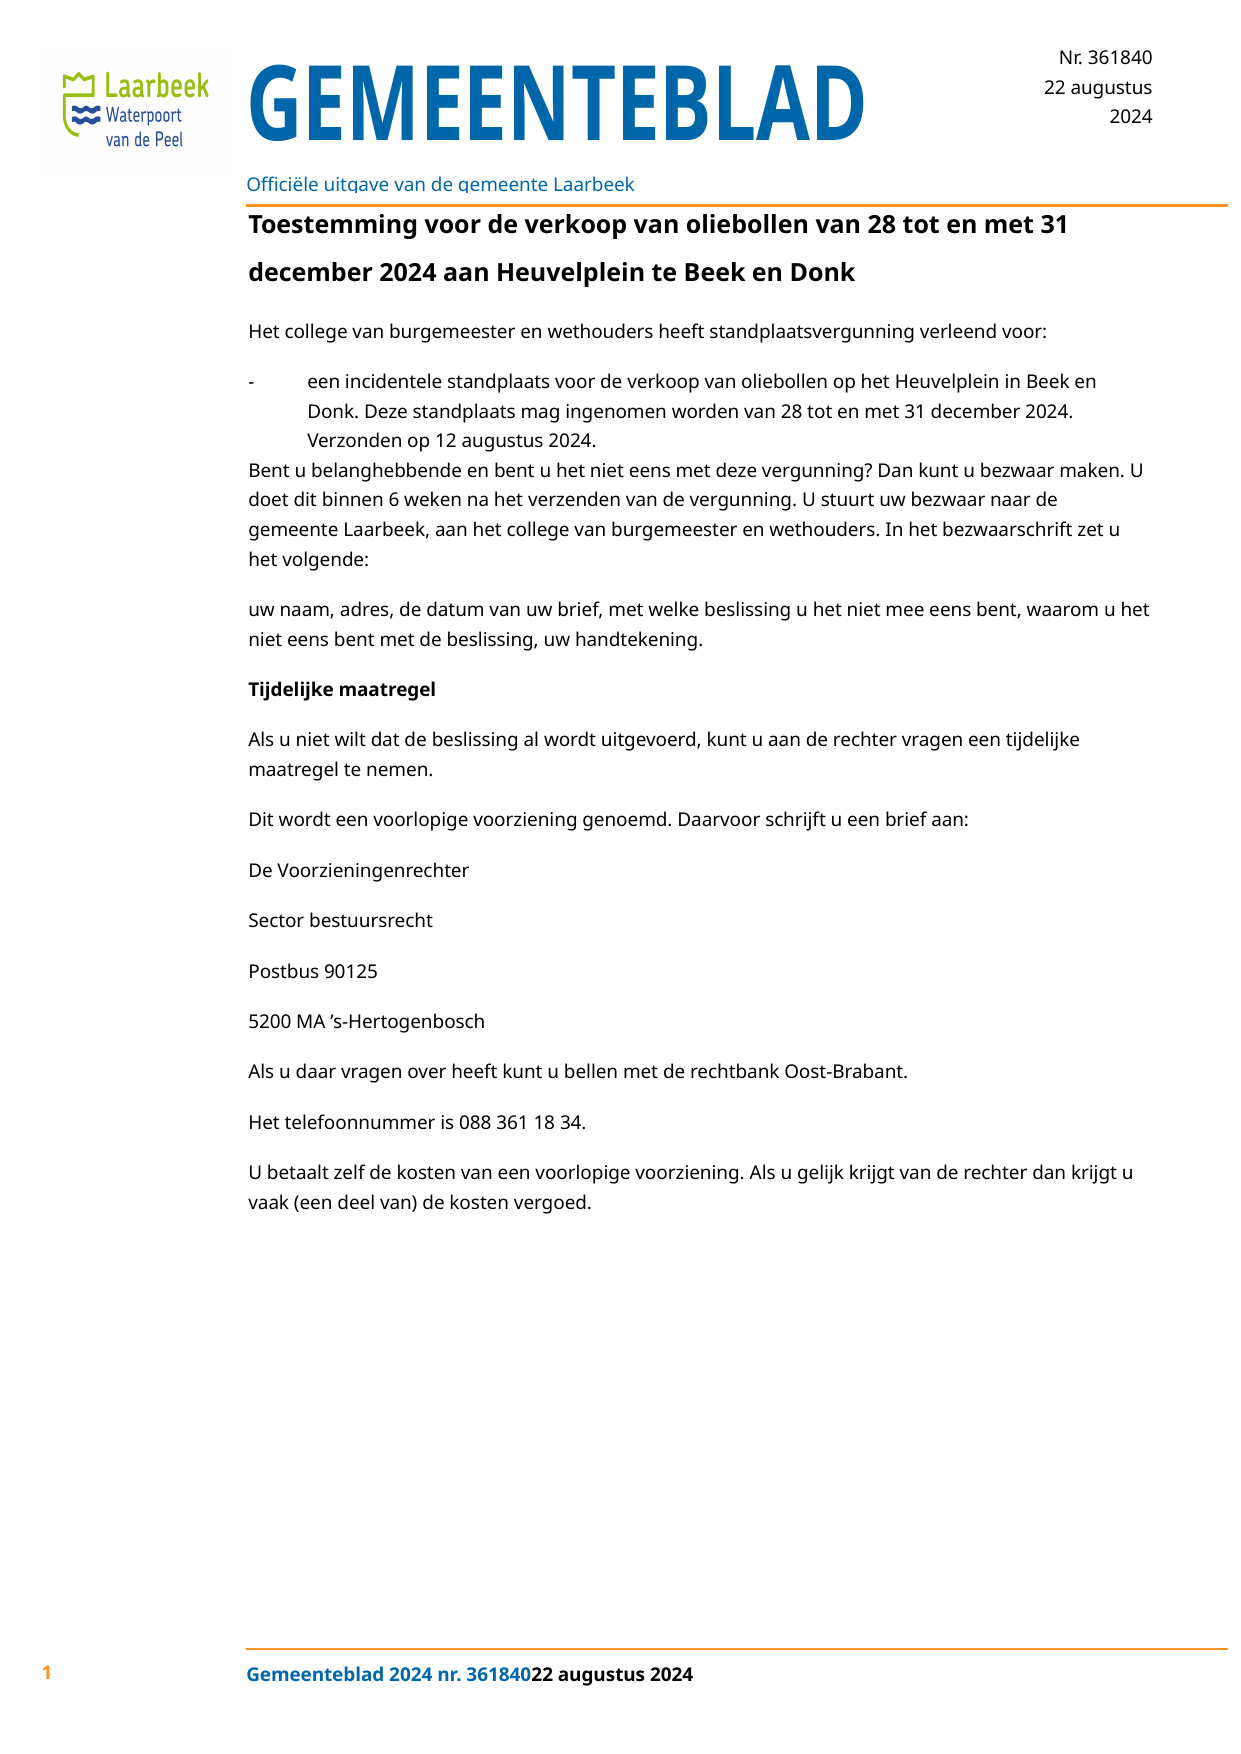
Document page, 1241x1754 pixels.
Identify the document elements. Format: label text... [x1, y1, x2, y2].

text Tijdelijke maatregel [248, 676, 1152, 702]
text Postbus 90125 [248, 958, 1152, 984]
text Toestemming voor de verkoop van oliebollen van 28 tot en met 31 december 2024 aan Heuvelplein te Beek en Donk [248, 207, 1152, 288]
text Bent u belanghebbende en bent u het niet eens met deze vergunning? Dan kunt u bezwaar maken. U doet dit binnen 6 weken na het verzenden van de vergunning. U stuurt uw bezwaar naar de gemeente Laarbeek, aan het college van burgemeester en wethouders. In het bezwaarschrift zet u het volgende: [248, 457, 1152, 572]
list een incidentele standplaats voor de verkoop van oliebollen op het Heuvelplein in Beek en Donk. Deze standplaats mag ingenomen worden van 28 tot en met 31 december 2024. Verzonden op 12 augustus 2024. [248, 368, 1152, 453]
text Dit wordt een voorlopige voorziening genoemd. Daarvoor schrijft u een brief aan: [248, 807, 1152, 832]
text De Voorzieningenrechter [248, 857, 1152, 883]
text Sector bestuursrecht [248, 907, 1152, 933]
text Het college van burgemeester en wethouders heeft standplaatsvergunning verleend voor: [248, 318, 1152, 344]
text Als u niet wilt dat de beslissing al wordt uitgevoerd, kunt u aan de rechter vragen een tijdelijke maatregel te nemen. [248, 727, 1152, 782]
text uw naam, adres, de datum van uw brief, met welke beslissing u het niet mee eens bent, waarom u het niet eens bent met de beslissing, uw handtekening. [248, 596, 1152, 652]
picture [41, 47, 231, 172]
text Het telefoonnummer is 088 361 18 34. [248, 1109, 1152, 1135]
text U betaalt zelf de kosten van een voorlopige voorziening. Als u gelijk krijgt van de rechter dan krijgt u vaak (een deel van) de kosten vergoed. [248, 1159, 1152, 1215]
text Als u daar vragen over heeft kunt u bellen met de rechtbank Oost-Brabant. [248, 1059, 1152, 1084]
text 5200 MA ’s-Hertogenbosch [248, 1008, 1152, 1034]
